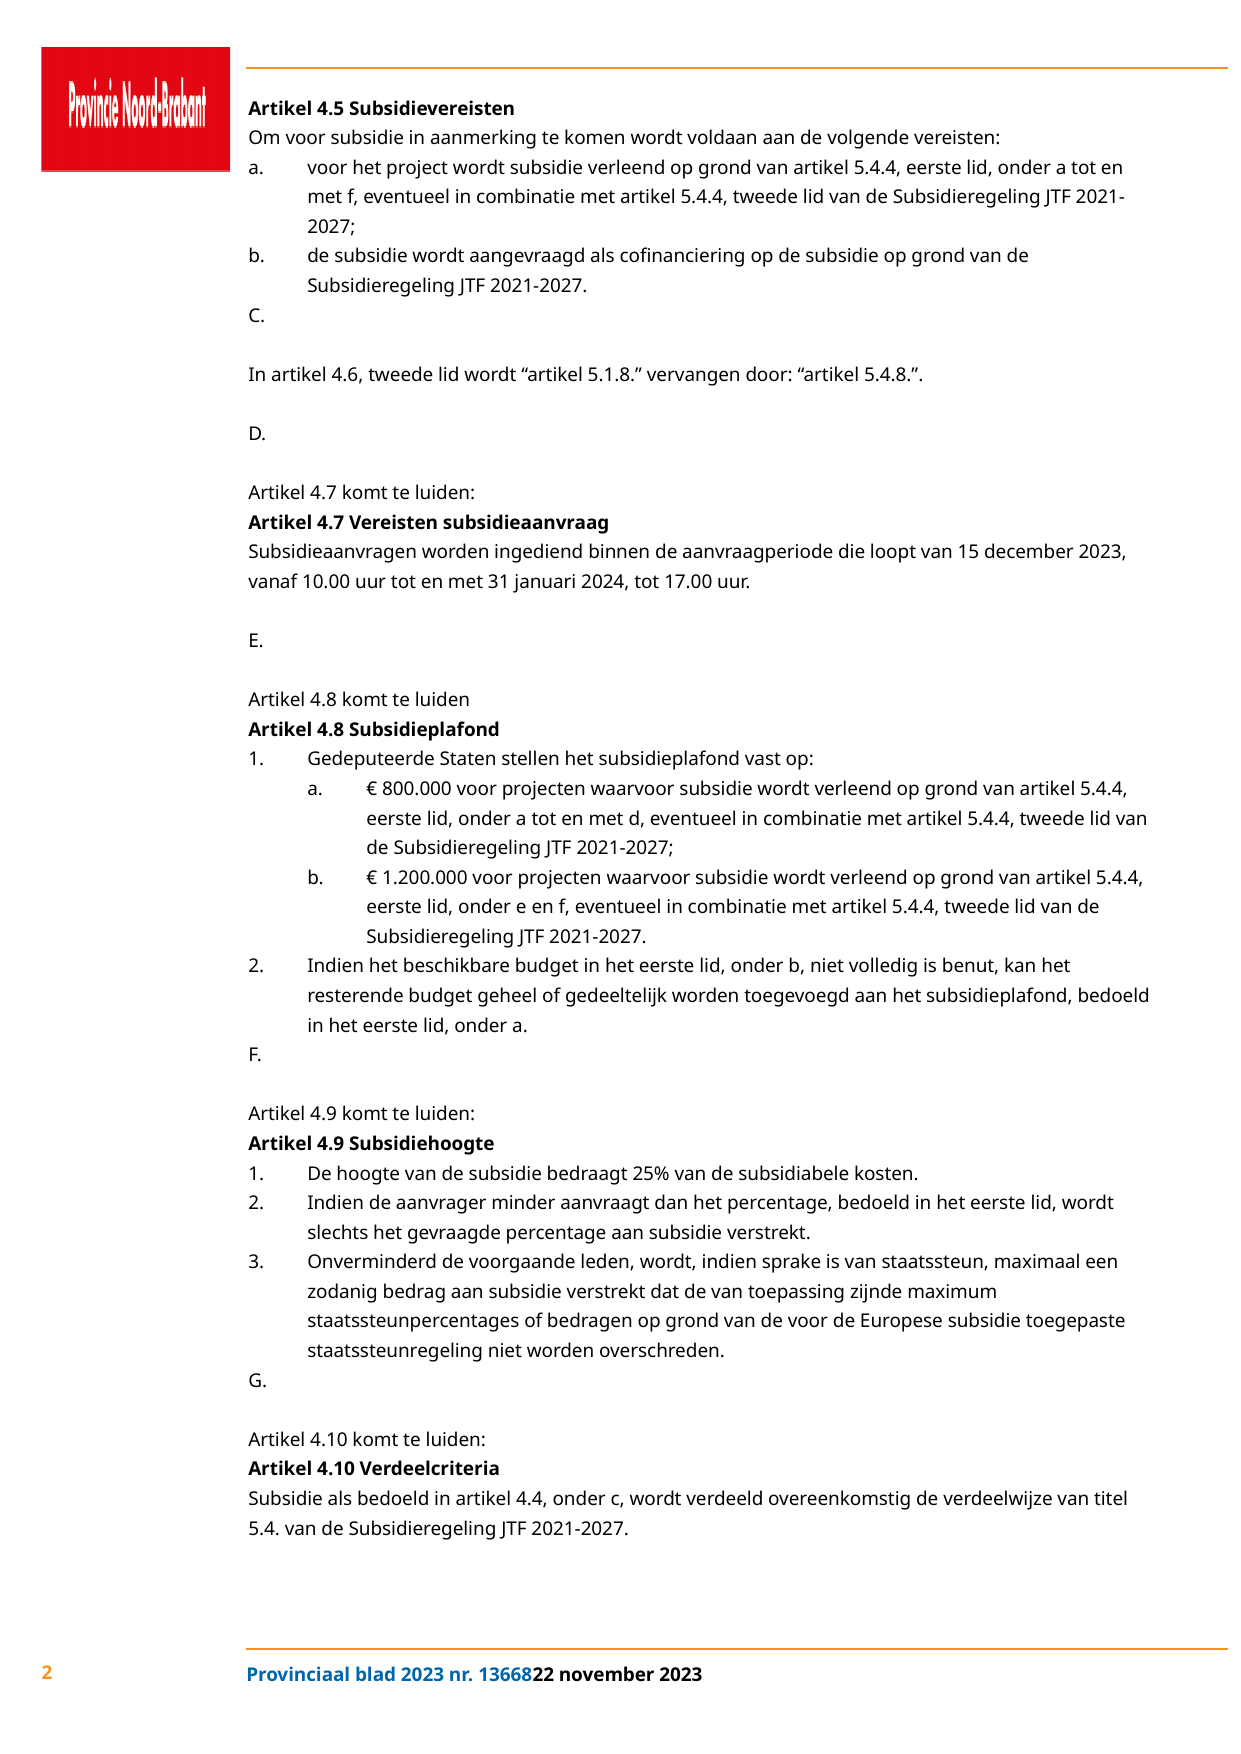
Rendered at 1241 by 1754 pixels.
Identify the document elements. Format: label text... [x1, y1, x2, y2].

text Artikel 4.7 komt te luiden: [248, 479, 1152, 505]
list Indien de aanvrager minder aanvraagt dan het percentage, bedoeld in het eerste lid, wordt slechts het gevraagde percentage aan subsidie verstrekt. [248, 1189, 1152, 1245]
text Artikel 4.9 Subsidiehoogte [248, 1130, 1152, 1156]
text D. [248, 420, 1152, 446]
list Indien het beschikbare budget in het eerste lid, onder b, niet volledig is benut, kan het resterende budget geheel of gedeeltelijk worden toegevoegd aan het subsidieplafond, bedoeld in het eerste lid, onder a. [248, 953, 1152, 1038]
text Artikel 4.8 Subsidieplafond [248, 716, 1152, 742]
text Artikel 4.10 komt te luiden: [248, 1426, 1152, 1452]
list Onverminderd de voorgaande leden, wordt, indien sprake is van staatssteun, maximaal een zodanig bedrag aan subsidie verstrekt dat de van toepassing zijnde maximum staatssteunpercentages of bedragen op grond van de voor de Europese subsidie toegepaste staatssteunregeling niet worden overschreden. [248, 1248, 1152, 1363]
text F. [248, 1041, 1152, 1067]
text Artikel 4.10 Verdeelcriteria [248, 1456, 1152, 1481]
list € 1.200.000 voor projecten waarvoor subsidie wordt verleend op grond van artikel 5.4.4, eerste lid, onder e en f, eventueel in combinatie met artikel 5.4.4, tweede lid van de Subsidieregeling JTF 2021-2027. [307, 864, 1152, 949]
list voor het project wordt subsidie verleend op grond van artikel 5.4.4, eerste lid, onder a tot en met f, eventueel in combinatie met artikel 5.4.4, tweede lid van de Subsidieregeling JTF 2021-2027; [248, 154, 1152, 239]
text G. [248, 1367, 1152, 1393]
text Artikel 4.7 Vereisten subsidieaanvraag [248, 509, 1152, 535]
text C. [248, 302, 1152, 328]
text E. [248, 627, 1152, 653]
list Gedeputeerde Staten stellen het subsidieplafond vast op: [248, 746, 1152, 771]
text Subsidieaanvragen worden ingediend binnen de aanvraagperiode die loopt van 15 december 2023, vanaf 10.00 uur tot en met 31 januari 2024, tot 17.00 uur. [248, 538, 1152, 594]
text Artikel 4.9 komt te luiden: [248, 1101, 1152, 1126]
text Om voor subsidie in aanmerking te komen wordt voldaan aan de volgende vereisten: [248, 124, 1152, 150]
text Artikel 4.8 komt te luiden [248, 686, 1152, 712]
list € 800.000 voor projecten waarvoor subsidie wordt verleend op grond van artikel 5.4.4, eerste lid, onder a tot en met d, eventueel in combinatie met artikel 5.4.4, tweede lid van de Subsidieregeling JTF 2021-2027; [307, 775, 1152, 860]
list de subsidie wordt aangevraagd als cofinanciering op de subsidie op grond van de Subsidieregeling JTF 2021-2027. [248, 243, 1152, 298]
text Artikel 4.5 Subsidievereisten [248, 95, 1152, 121]
list De hoogte van de subsidie bedraagt 25% van de subsidiabele kosten. [248, 1160, 1152, 1186]
picture [41, 47, 231, 172]
text Subsidie als bedoeld in artikel 4.4, onder c, wordt verdeeld overeenkomstig de verdeelwijze van titel 5.4. van de Subsidieregeling JTF 2021-2027. [248, 1485, 1152, 1541]
text In artikel 4.6, tweede lid wordt “artikel 5.1.8.” vervangen door: “artikel 5.4.8.”. [248, 361, 1152, 387]
